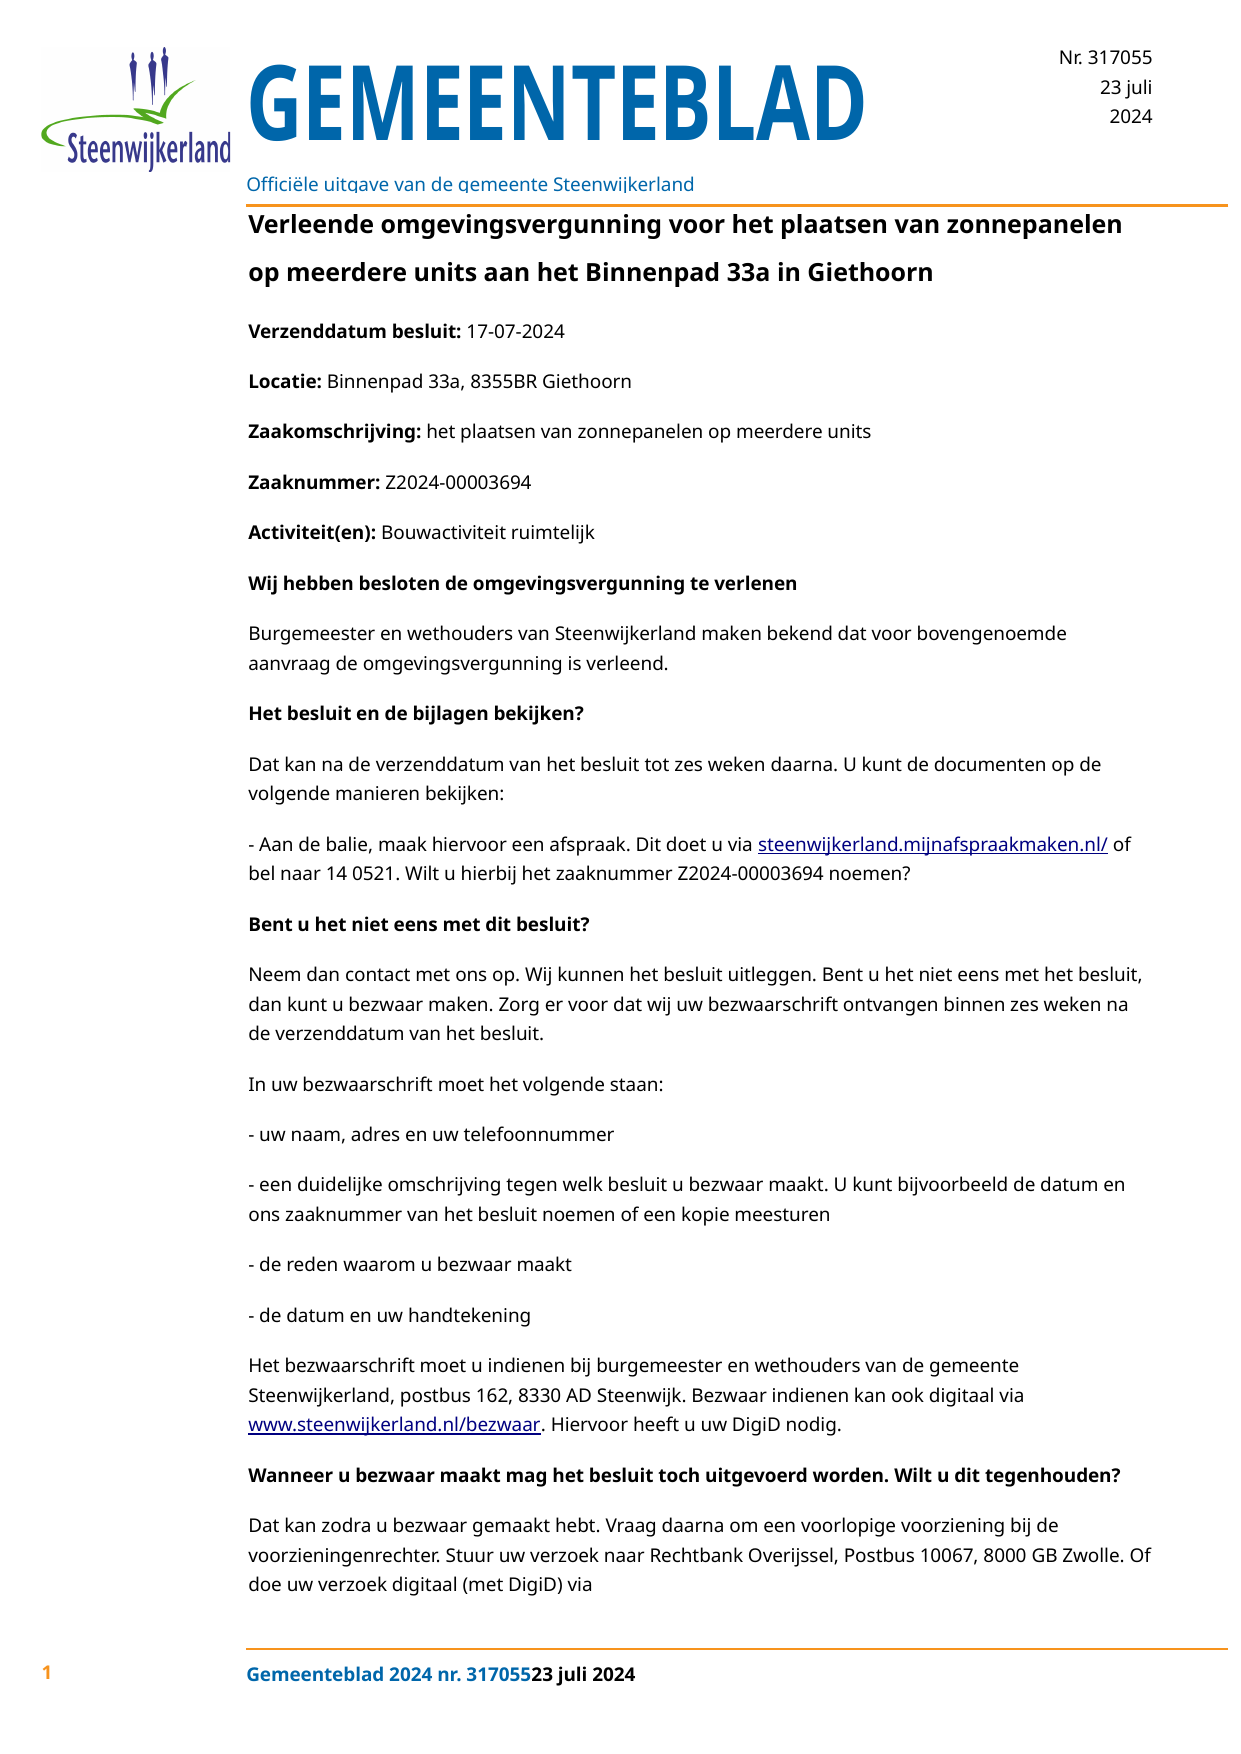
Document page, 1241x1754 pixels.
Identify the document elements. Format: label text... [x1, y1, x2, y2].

text Wanneer u bezwaar maakt mag het besluit toch uitgevoerd worden. Wilt u dit tegenhouden? [248, 1462, 1152, 1488]
text Zaaknummer: Z2024-00003694 [248, 469, 1152, 495]
text Verleende omgevingsvergunning voor het plaatsen van zonnepanelen op meerdere units aan het Binnenpad 33a in Giethoorn [248, 207, 1152, 288]
text Het besluit en de bijlagen bekijken? [248, 700, 1152, 726]
text Zaakomschrijving: het plaatsen van zonnepanelen op meerdere units [248, 419, 1152, 444]
picture [41, 47, 231, 172]
text Neem dan contact met ons op. Wij kunnen het besluit uitleggen. Bent u het niet eens met het besluit, dan kunt u bezwaar maken. Zorg er voor dat wij uw bezwaarschrift ontvangen binnen zes weken na de verzenddatum van het besluit. [248, 961, 1152, 1046]
text Bent u het niet eens met dit besluit? [248, 911, 1152, 937]
text - uw naam, adres en uw telefoonnummer [248, 1121, 1152, 1147]
text Wij hebben besloten de omgevingsvergunning te verlenen [248, 570, 1152, 596]
text In uw bezwaarschrift moet het volgende staan: [248, 1071, 1152, 1097]
text - de reden waarom u bezwaar maakt [248, 1252, 1152, 1277]
text - Aan de balie, maak hiervoor een afspraak. Dit doet u via steenwijkerland.mijnafspraakmaken.nl/ of bel naar 14 0521. Wilt u hierbij het zaaknummer Z2024-00003694 noemen? [248, 831, 1152, 886]
text Activiteit(en): Bouwactiviteit ruimtelijk [248, 519, 1152, 545]
text Verzenddatum besluit: 17-07-2024 [248, 318, 1152, 344]
text - een duidelijke omschrijving tegen welk besluit u bezwaar maakt. U kunt bijvoorbeeld de datum en ons zaaknummer van het besluit noemen of een kopie meesturen [248, 1172, 1152, 1227]
text Het bezwaarschrift moet u indienen bij burgemeester en wethouders van de gemeente Steenwijkerland, postbus 162, 8330 AD Steenwijk. Bezwaar indienen kan ook digitaal via www.steenwijkerland.nl/bezwaar. Hiervoor heeft u uw DigiD nodig. [248, 1352, 1152, 1437]
text Dat kan zodra u bezwaar gemaakt hebt. Vraag daarna om een voorlopige voorziening bij de voorzieningenrechter. Stuur uw verzoek naar Rechtbank Overijssel, Postbus 10067, 8000 GB Zwolle. Of doe uw verzoek digitaal (met DigiD) via [248, 1512, 1152, 1597]
text Burgemeester en wethouders van Steenwijkerland maken bekend dat voor bovengenoemde aanvraag de omgevingsvergunning is verleend. [248, 620, 1152, 676]
text Dat kan na de verzenddatum van het besluit tot zes weken daarna. U kunt de documenten op de volgende manieren bekijken: [248, 751, 1152, 806]
text - de datum en uw handtekening [248, 1302, 1152, 1328]
text Locatie: Binnenpad 33a, 8355BR Giethoorn [248, 368, 1152, 394]
